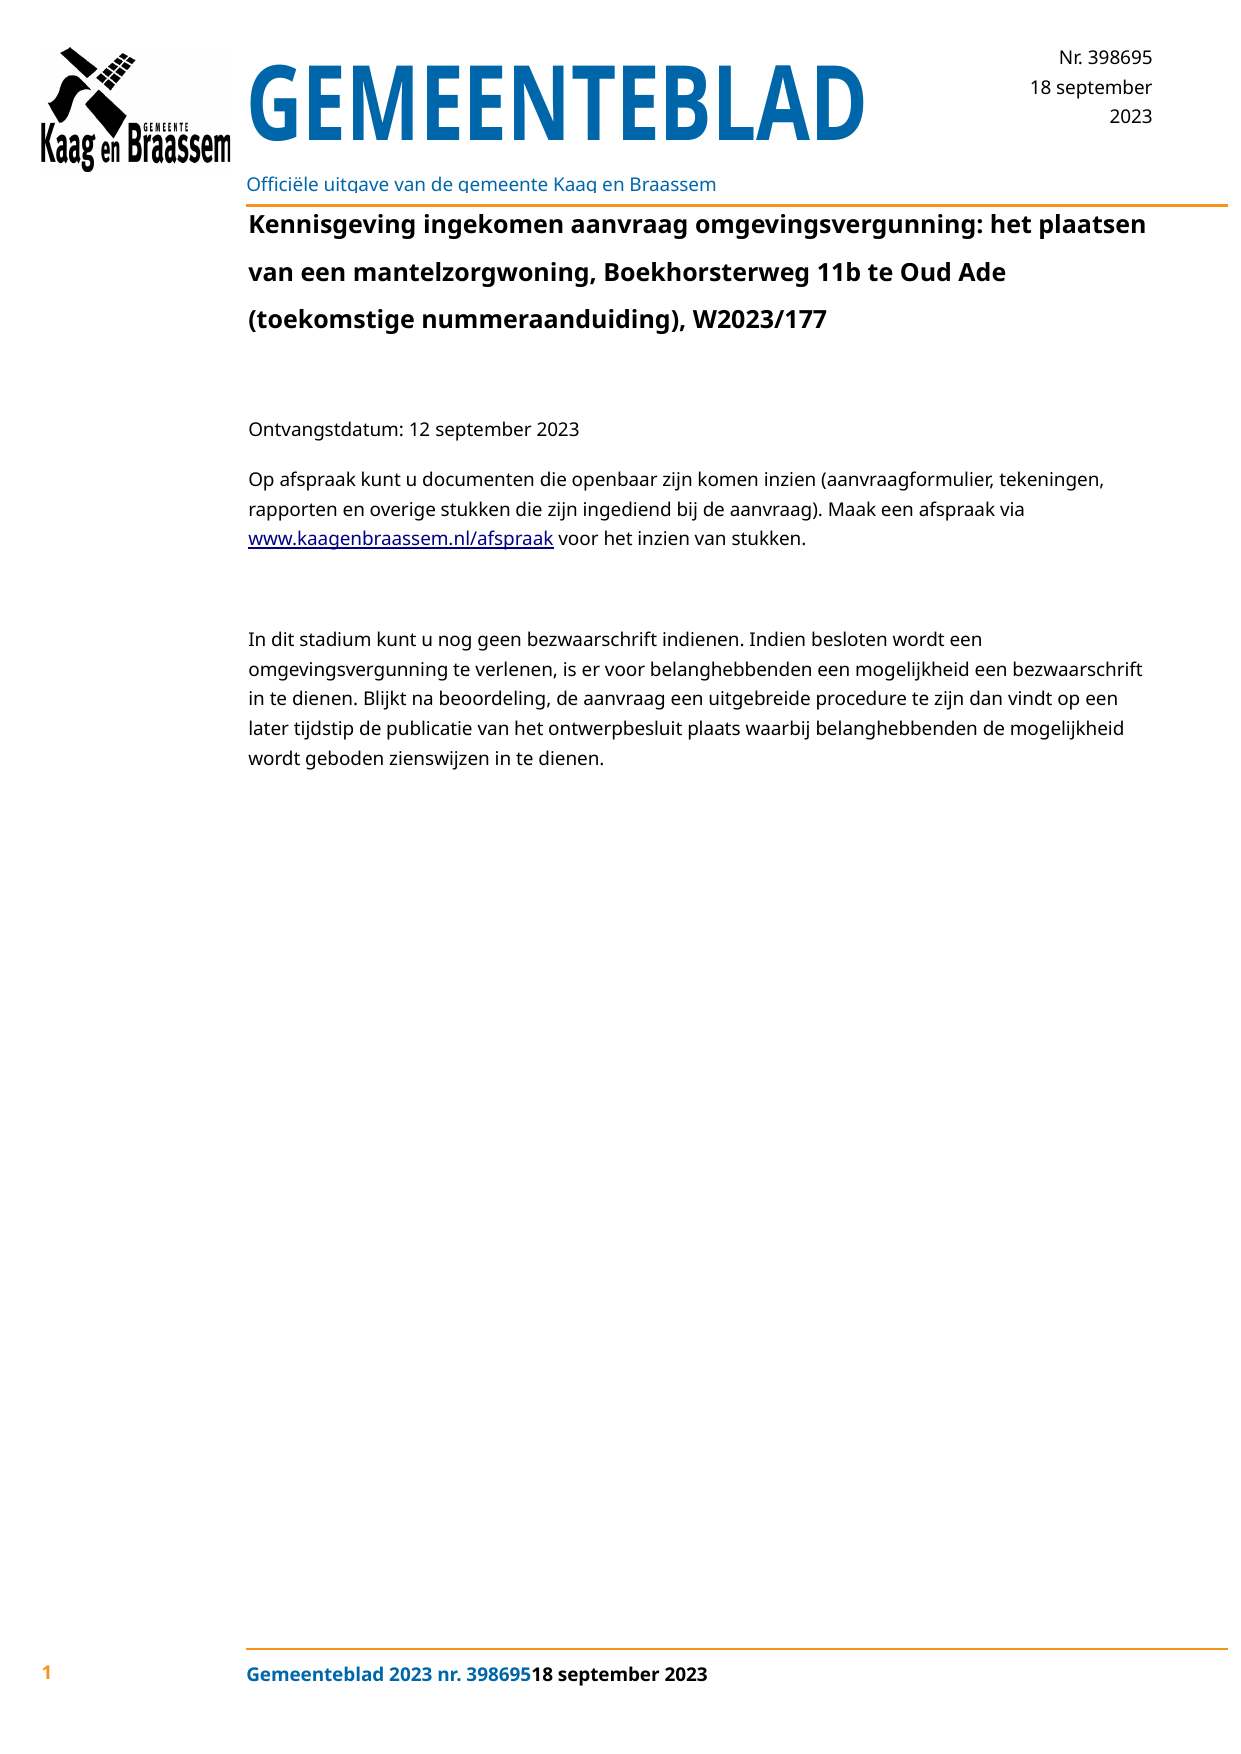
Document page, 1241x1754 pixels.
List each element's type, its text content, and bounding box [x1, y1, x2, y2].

text Ontvangstdatum: 12 september 2023 [248, 416, 1152, 442]
picture [41, 47, 231, 172]
text In dit stadium kunt u nog geen bezwaarschrift indienen. Indien besloten wordt een omgevingsvergunning te verlenen, is er voor belanghebbenden een mogelijkheid een bezwaarschrift in te dienen. Blijkt na beoordeling, de aanvraag een uitgebreide procedure te zijn dan vindt op een later tijdstip de publicatie van het ontwerpbesluit plaats waarbij belanghebbenden de mogelijkheid wordt geboden zienswijzen in te dienen. [248, 626, 1152, 770]
text Kennisgeving ingekomen aanvraag omgevingsvergunning: het plaatsen van een mantelzorgwoning, Boekhorsterweg 11b te Oud Ade (toekomstige nummeraanduiding), W2023/177 [248, 207, 1152, 336]
text Op afspraak kunt u documenten die openbaar zijn komen inzien (aanvraagformulier, tekeningen, rapporten en overige stukken die zijn ingediend bij de aanvraag). Maak een afspraak via www.kaagenbraassem.nl/afspraak voor het inzien van stukken. [248, 466, 1152, 551]
